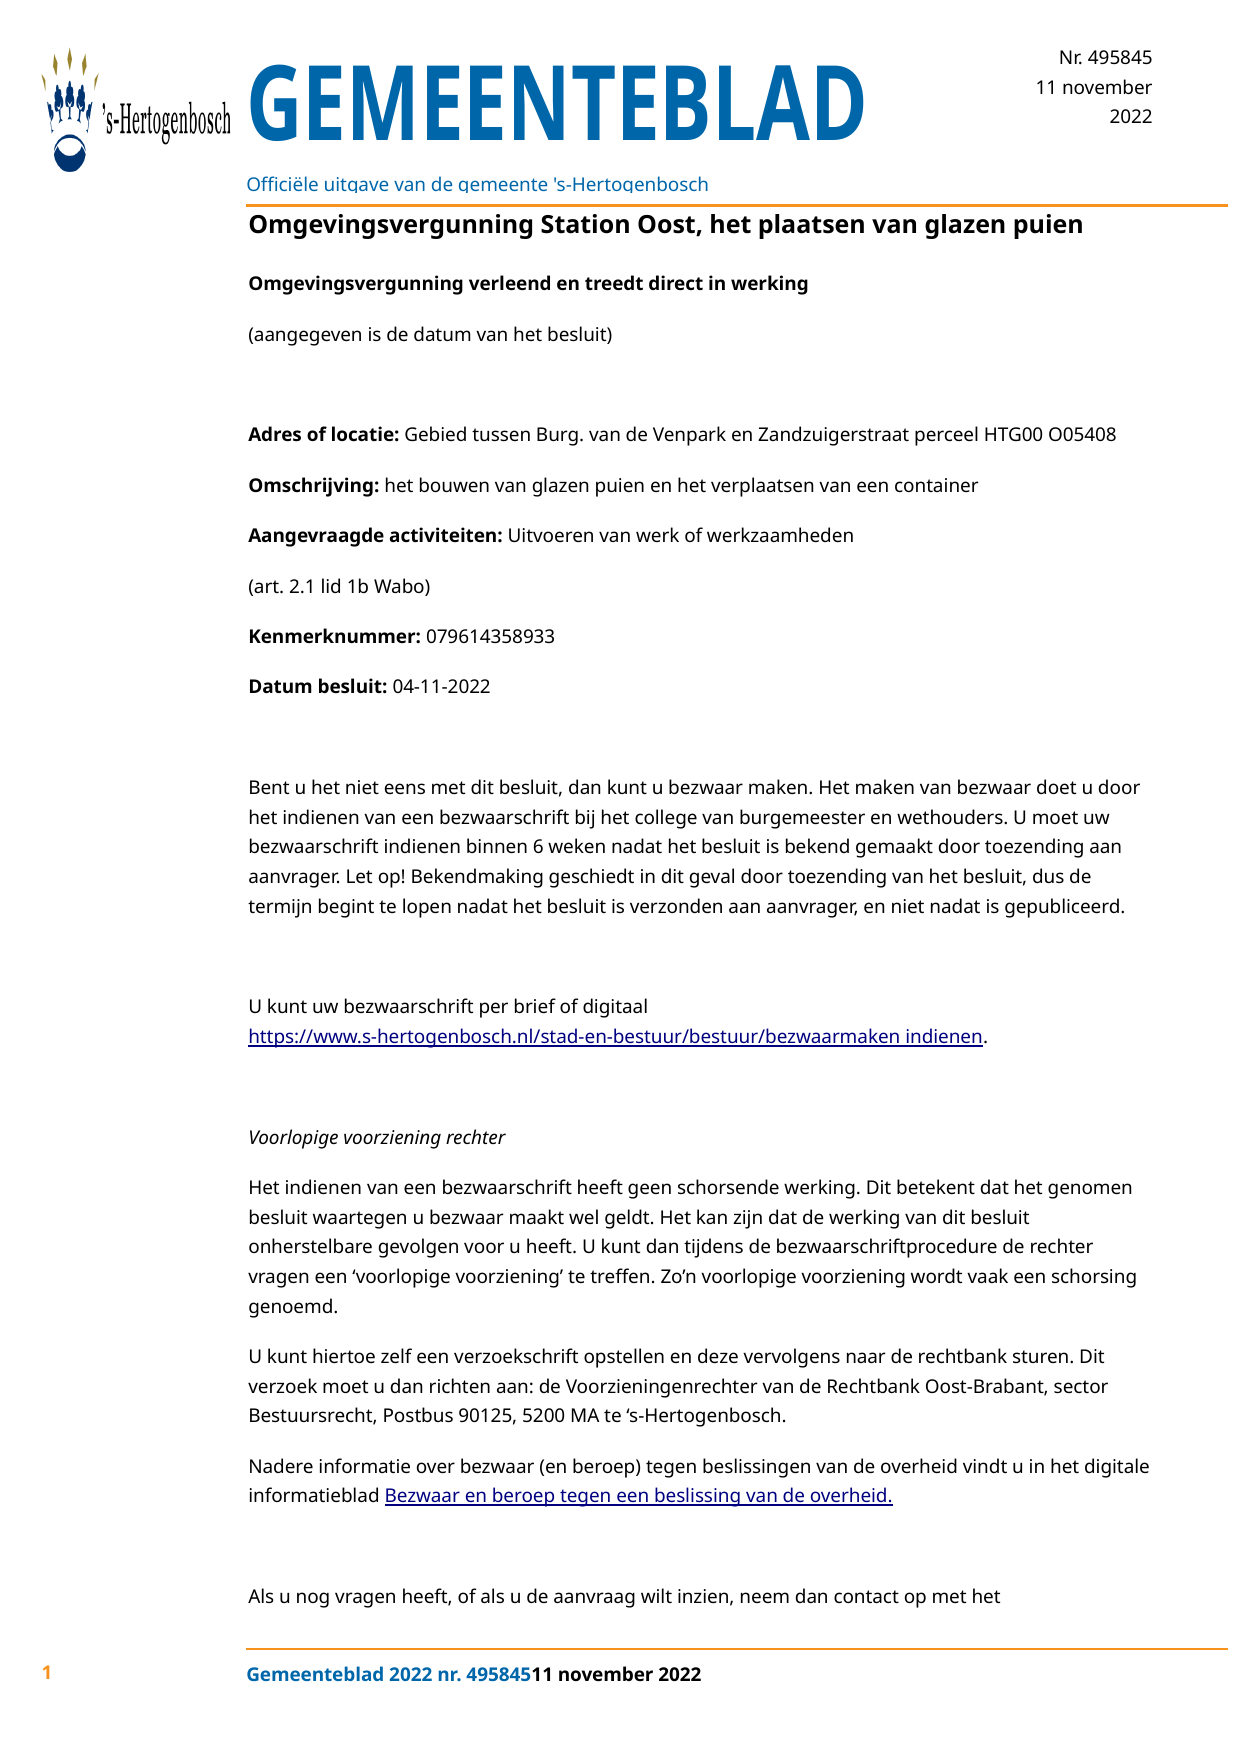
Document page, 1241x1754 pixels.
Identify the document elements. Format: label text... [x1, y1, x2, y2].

text Omgevingsvergunning Station Oost, het plaatsen van glazen puien [248, 207, 1152, 241]
text Voorlopige voorziening rechter [248, 1124, 1152, 1150]
text Omgevingsvergunning verleend en treedt direct in werking [248, 270, 1152, 296]
text Adres of locatie: Gebied tussen Burg. van de Venpark en Zandzuigerstraat perceel HTG00 O05408 [248, 422, 1152, 447]
text Kenmerknummer: 079614358933 [248, 623, 1152, 649]
text (aangegeven is de datum van het besluit) [248, 321, 1152, 346]
text Aangevraagde activiteiten: Uitvoeren van werk of werkzaamheden [248, 522, 1152, 548]
text Het indienen van een bezwaarschrift heeft geen schorsende werking. Dit betekent dat het genomen besluit waartegen u bezwaar maakt wel geldt. Het kan zijn dat de werking van dit besluit onherstelbare gevolgen voor u heeft. U kunt dan tijdens de bezwaarschriftprocedure de rechter vragen een ‘voorlopige voorziening’ te treffen. Zo’n voorlopige voorziening wordt vaak een schorsing genoemd. [248, 1174, 1152, 1318]
text Nadere informatie over bezwaar (en beroep) tegen beslissingen van de overheid vindt u in het digitale informatieblad Bezwaar en beroep tegen een beslissing van de overheid. [248, 1453, 1152, 1508]
text Als u nog vragen heeft, of als u de aanvraag wilt inzien, neem dan contact op met het [248, 1583, 1152, 1609]
text (art. 2.1 lid 1b Wabo) [248, 573, 1152, 598]
picture [41, 47, 231, 172]
text U kunt uw bezwaarschrift per brief of digitaal https://www.s-hertogenbosch.nl/stad-en-bestuur/bestuur/bezwaarmaken indienen. [248, 994, 1152, 1049]
text U kunt hiertoe zelf een verzoekschrift opstellen en deze vervolgens naar de rechtbank sturen. Dit verzoek moet u dan richten aan: de Voorzieningenrechter van de Rechtbank Oost-Brabant, sector Bestuursrecht, Postbus 90125, 5200 MA te ‘s-Hertogenbosch. [248, 1343, 1152, 1428]
text Datum besluit: 04-11-2022 [248, 674, 1152, 699]
text Bent u het niet eens met dit besluit, dan kunt u bezwaar maken. Het maken van bezwaar doet u door het indienen van een bezwaarschrift bij het college van burgemeester en wethouders. U moet uw bezwaarschrift indienen binnen 6 weken nadat het besluit is bekend gemaakt door toezending aan aanvrager. Let op! Bekendmaking geschiedt in dit geval door toezending van het besluit, dus de termijn begint te lopen nadat het besluit is verzonden aan aanvrager, en niet nadat is gepubliceerd. [248, 774, 1152, 918]
text Omschrijving: het bouwen van glazen puien en het verplaatsen van een container [248, 472, 1152, 498]
